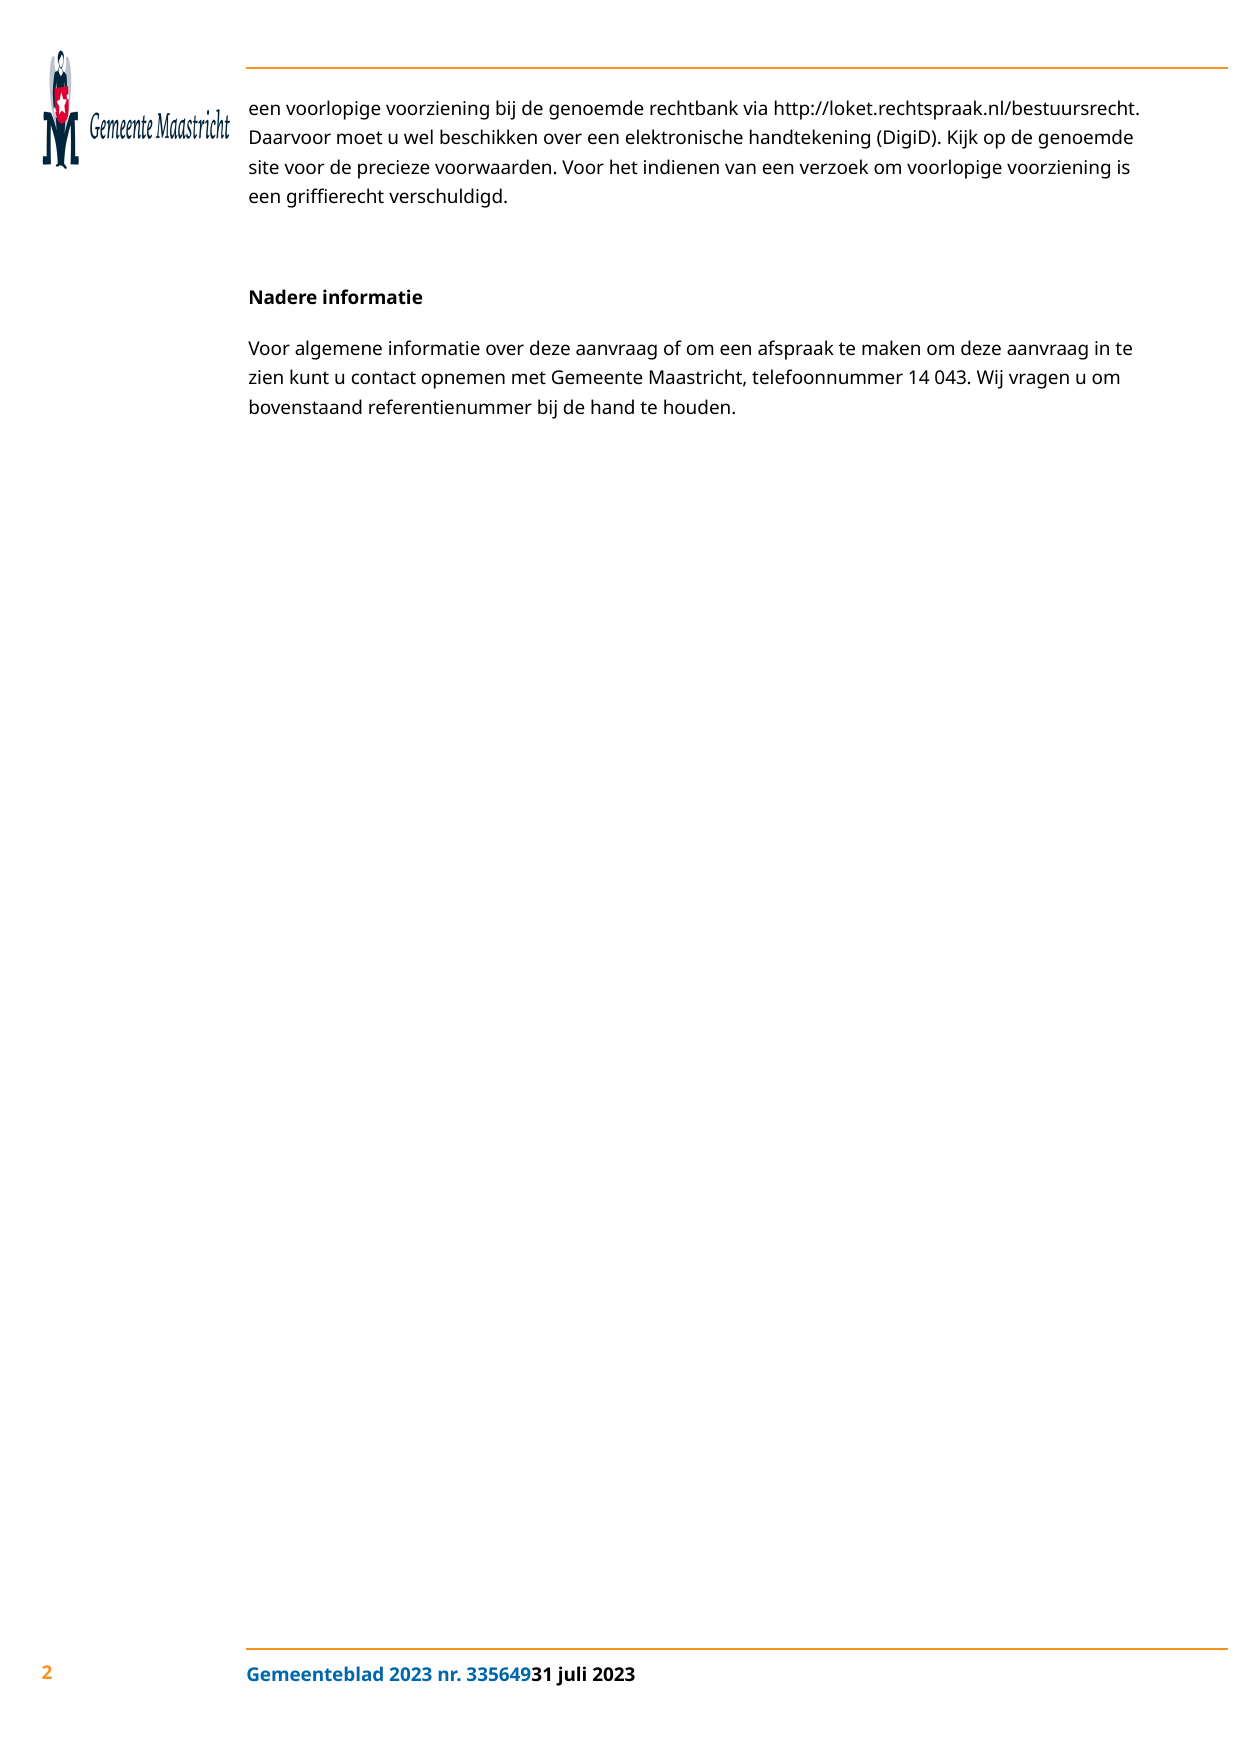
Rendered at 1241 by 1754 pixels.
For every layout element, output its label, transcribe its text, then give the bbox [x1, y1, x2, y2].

text Nadere informatie [248, 284, 1152, 310]
text Voor algemene informatie over deze aanvraag of om een afspraak te maken om deze aanvraag in te zien kunt u contact opnemen met Gemeente Maastricht, telefoonnummer 14 043. Wij vragen u om bovenstaand referentienummer bij de hand te houden. [248, 335, 1152, 420]
picture [41, 47, 231, 172]
text een voorlopige voorziening bij de genoemde rechtbank via http://loket.rechtspraak.nl/bestuursrecht. Daarvoor moet u wel beschikken over een elektronische handtekening (DigiD). Kijk op de genoemde site voor de precieze voorwaarden. Voor het indienen van een verzoek om voorlopige voorziening is een griffierecht verschuldigd. [248, 95, 1152, 209]
